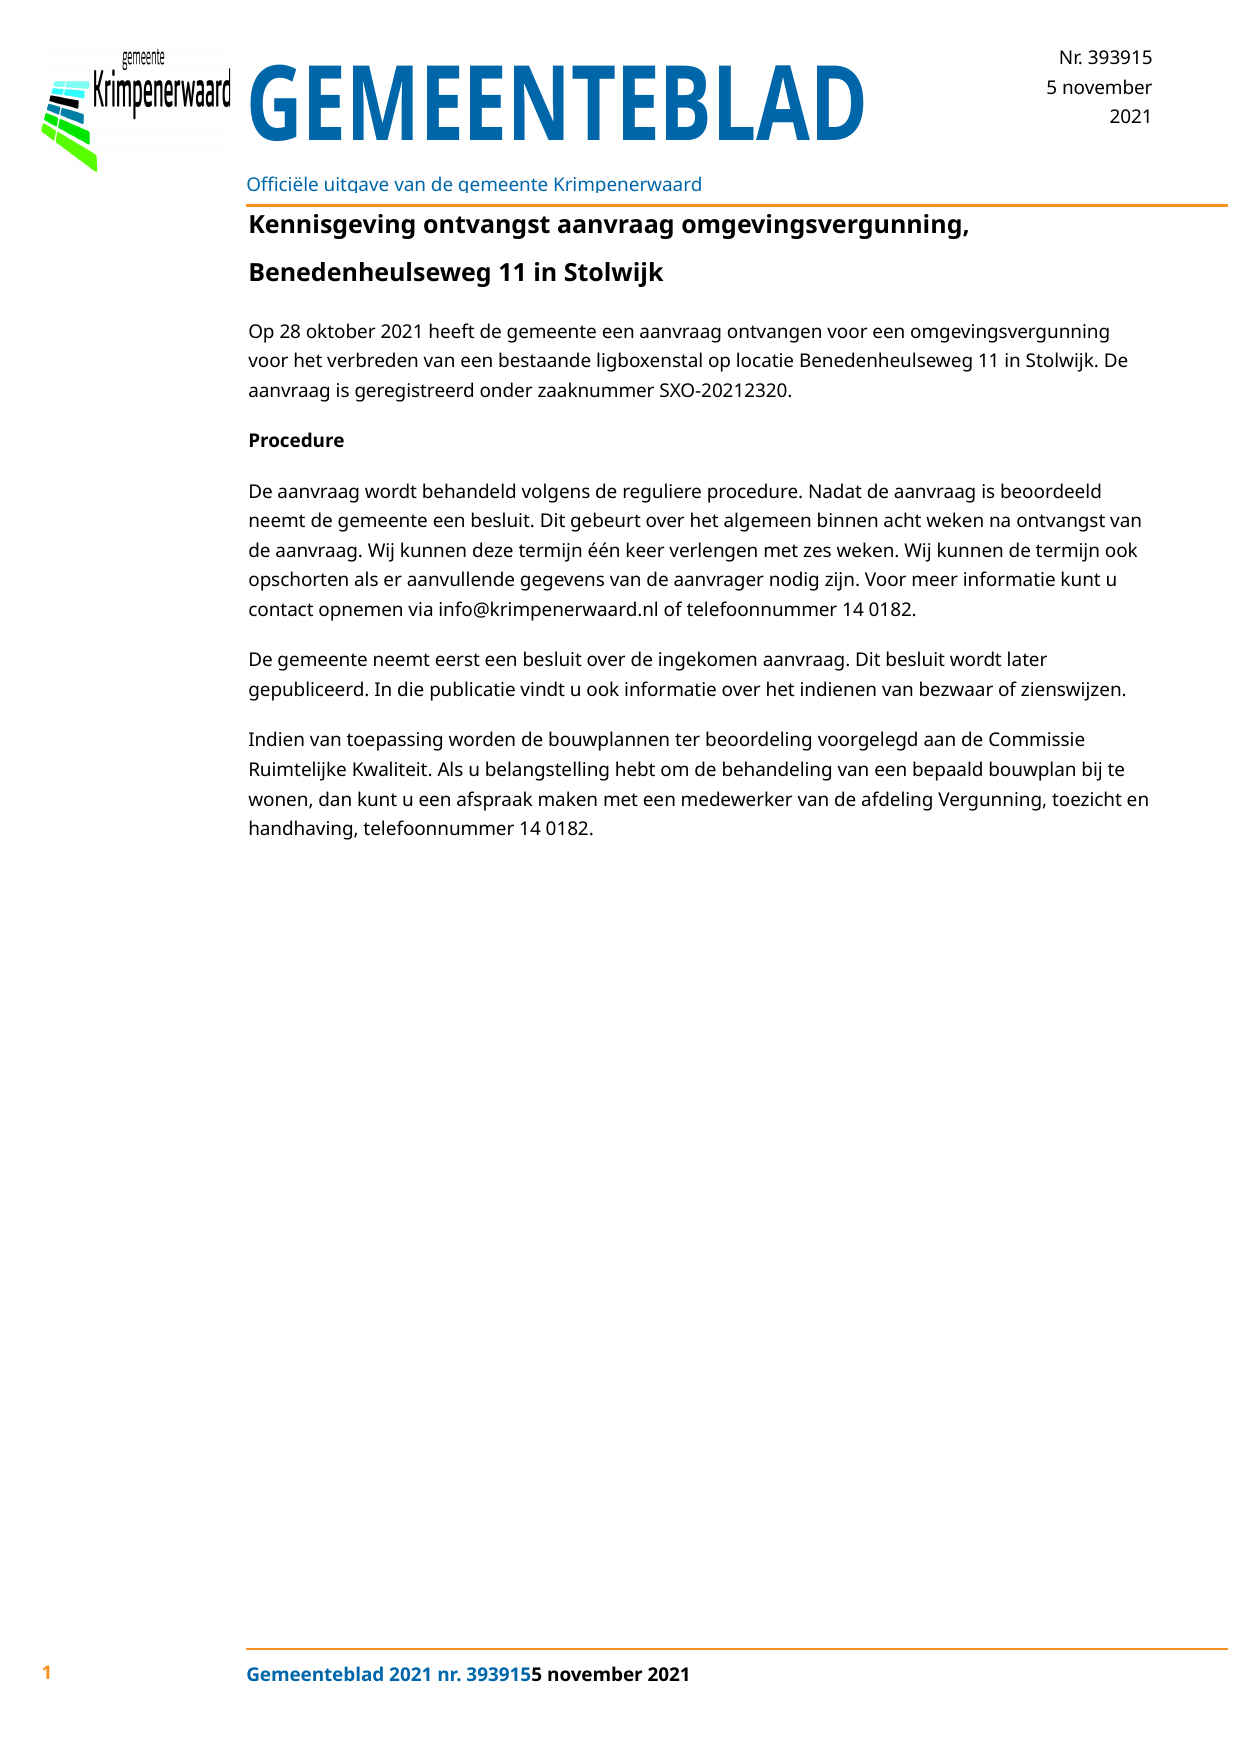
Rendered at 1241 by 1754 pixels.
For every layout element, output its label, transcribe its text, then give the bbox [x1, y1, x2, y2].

text De gemeente neemt eerst een besluit over de ingekomen aanvraag. Dit besluit wordt later gepubliceerd. In die publicatie vindt u ook informatie over het indienen van bezwaar of zienswijzen. [248, 647, 1152, 702]
text Indien van toepassing worden de bouwplannen ter beoordeling voorgelegd aan de Commissie Ruimtelijke Kwaliteit. Als u belangstelling hebt om de behandeling van een bepaald bouwplan bij te wonen, dan kunt u een afspraak maken met een medewerker van de afdeling Vergunning, toezicht en handhaving, telefoonnummer 14 0182. [248, 727, 1152, 841]
text Procedure [248, 427, 1152, 453]
text Kennisgeving ontvangst aanvraag omgevingsvergunning, Benedenheulseweg 11 in Stolwijk [248, 207, 1152, 288]
text Op 28 oktober 2021 heeft de gemeente een aanvraag ontvangen voor een omgevingsvergunning voor het verbreden van een bestaande ligboxenstal op locatie Benedenheulseweg 11 in Stolwijk. De aanvraag is geregistreerd onder zaaknummer SXO-20212320. [248, 318, 1152, 403]
picture [41, 47, 231, 172]
text De aanvraag wordt behandeld volgens de reguliere procedure. Nadat de aanvraag is beoordeeld neemt de gemeente een besluit. Dit gebeurt over het algemeen binnen acht weken na ontvangst van de aanvraag. Wij kunnen deze termijn één keer verlengen met zes weken. Wij kunnen de termijn ook opschorten als er aanvullende gegevens van de aanvrager nodig zijn. Voor meer informatie kunt u contact opnemen via info@krimpenerwaard.nl of telefoonnummer 14 0182. [248, 478, 1152, 622]
